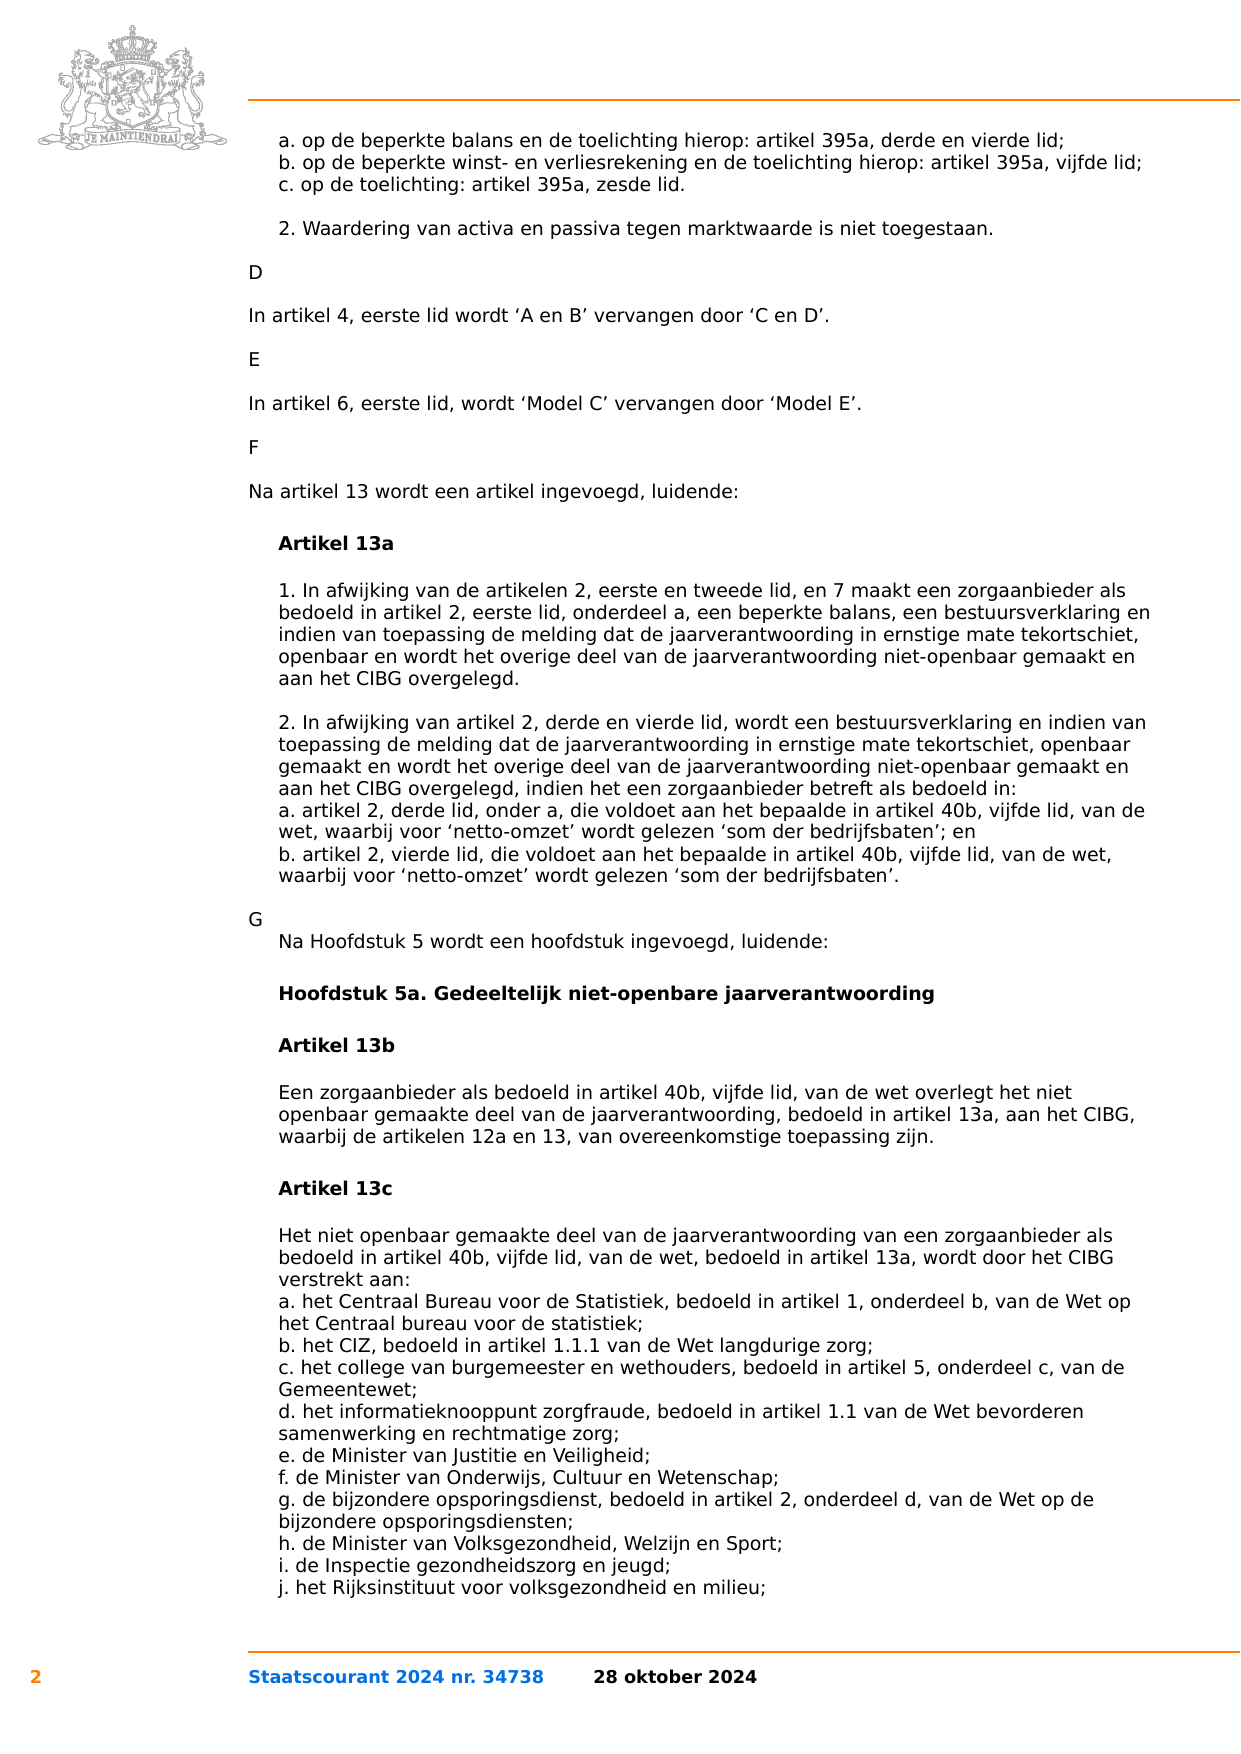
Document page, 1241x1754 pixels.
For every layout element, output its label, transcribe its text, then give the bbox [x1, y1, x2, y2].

text In artikel 4, eerste lid wordt ‘A en B’ vervangen door ‘C en D’. [248, 305, 1163, 327]
picture [38, 25, 227, 150]
subtitle Artikel 13a [278, 533, 1163, 555]
text a. artikel 2, derde lid, onder a, die voldoet aan het bepaalde in artikel 40b, vijfde lid, van de wet, waarbij voor ‘netto-omzet’ wordt gelezen ‘som der bedrijfsbaten’; en [278, 799, 1163, 843]
text G [248, 909, 1163, 931]
text In artikel 6, eerste lid, wordt ‘Model C’ vervangen door ‘Model E’. [248, 393, 1163, 415]
subtitle Artikel 13c [278, 1178, 1163, 1200]
text d. het informatieknooppunt zorgfraude, bedoeld in artikel 1.1 van de Wet bevorderen samenwerking en rechtmatige zorg; [278, 1401, 1163, 1445]
text D [248, 262, 1163, 283]
text i. de Inspectie gezondheidszorg en jeugd; [278, 1555, 1163, 1577]
text Na artikel 13 wordt een artikel ingevoegd, luidende: [248, 481, 1163, 503]
text b. het CIZ, bedoeld in artikel 1.1.1 van de Wet langdurige zorg; [278, 1335, 1163, 1357]
text h. de Minister van Volksgezondheid, Welzijn en Sport; [278, 1533, 1163, 1555]
text E [248, 349, 1163, 371]
text 1. In afwijking van de artikelen 2, eerste en tweede lid, en 7 maakt een zorgaanbieder als bedoeld in artikel 2, eerste lid, onderdeel a, een beperkte balans, een bestuursverklaring en indien van toepassing de melding dat de jaarverantwoording in ernstige mate tekortschiet, openbaar en wordt het overige deel van de jaarverantwoording niet-openbaar gemaakt en aan het CIBG overgelegd. [278, 580, 1163, 690]
text j. het Rijksinstituut voor volksgezondheid en milieu; [278, 1577, 1163, 1599]
subtitle Hoofdstuk 5a. Gedeeltelijk niet-openbare jaarverantwoording [278, 983, 1163, 1005]
text Een zorgaanbieder als bedoeld in artikel 40b, vijfde lid, van de wet overlegt het niet openbaar gemaakte deel van de jaarverantwoording, bedoeld in artikel 13a, aan het CIBG, waarbij de artikelen 12a en 13, van overeenkomstige toepassing zijn. [278, 1082, 1163, 1148]
text c. op de toelichting: artikel 395a, zesde lid. [278, 174, 1163, 196]
text b. artikel 2, vierde lid, die voldoet aan het bepaalde in artikel 40b, vijfde lid, van de wet, waarbij voor ‘netto-omzet’ wordt gelezen ‘som der bedrijfsbaten’. [278, 843, 1163, 887]
text a. het Centraal Bureau voor de Statistiek, bedoeld in artikel 1, onderdeel b, van de Wet op het Centraal bureau voor de statistiek; [278, 1291, 1163, 1335]
text a. op de beperkte balans en de toelichting hierop: artikel 395a, derde en vierde lid; [278, 130, 1163, 152]
text Het niet openbaar gemaakte deel van de jaarverantwoording van een zorgaanbieder als bedoeld in artikel 40b, vijfde lid, van de wet, bedoeld in artikel 13a, wordt door het CIBG verstrekt aan: [278, 1225, 1163, 1291]
text 2. In afwijking van artikel 2, derde en vierde lid, wordt een bestuursverklaring en indien van toepassing de melding dat de jaarverantwoording in ernstige mate tekortschiet, openbaar gemaakt en wordt het overige deel van de jaarverantwoording niet-openbaar gemaakt en aan het CIBG overgelegd, indien het een zorgaanbieder betreft als bedoeld in: [278, 712, 1163, 799]
text 2. Waardering van activa en passiva tegen marktwaarde is niet toegestaan. [278, 218, 1163, 240]
text g. de bijzondere opsporingsdienst, bedoeld in artikel 2, onderdeel d, van de Wet op de bijzondere opsporingsdiensten; [278, 1489, 1163, 1533]
text b. op de beperkte winst- en verliesrekening en de toelichting hierop: artikel 395a, vijfde lid; [278, 152, 1163, 174]
subtitle Artikel 13b [278, 1035, 1163, 1057]
text f. de Minister van Onderwijs, Cultuur en Wetenschap; [278, 1467, 1163, 1489]
text e. de Minister van Justitie en Veiligheid; [278, 1445, 1163, 1467]
text F [248, 437, 1163, 459]
text Na Hoofdstuk 5 wordt een hoofdstuk ingevoegd, luidende: [278, 931, 1163, 953]
text c. het college van burgemeester en wethouders, bedoeld in artikel 5, onderdeel c, van de Gemeentewet; [278, 1357, 1163, 1401]
